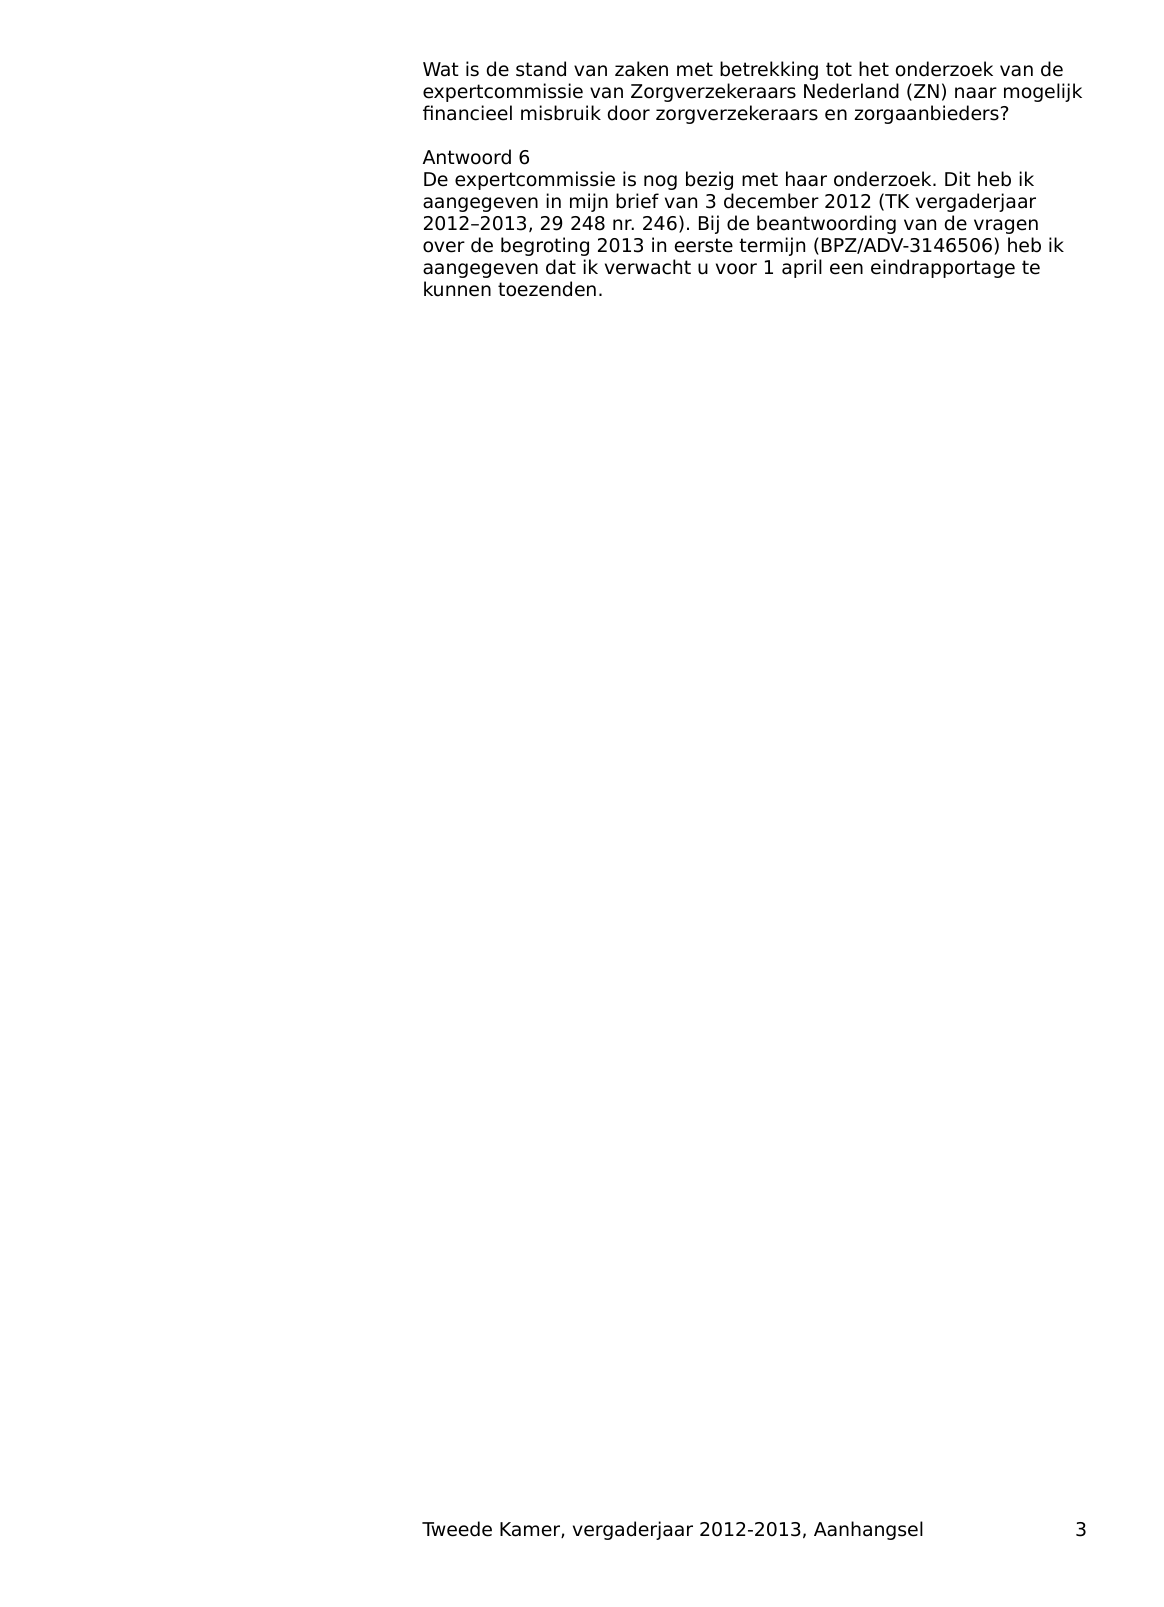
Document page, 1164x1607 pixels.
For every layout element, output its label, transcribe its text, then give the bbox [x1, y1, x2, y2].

text Antwoord 6 [422, 147, 1087, 169]
text Wat is de stand van zaken met betrekking tot het onderzoek van de expertcommissie van Zorgverzekeraars Nederland (ZN) naar mogelijk financieel misbruik door zorgverzekeraars en zorgaanbieders? [422, 59, 1087, 125]
text De expertcommissie is nog bezig met haar onderzoek. Dit heb ik aangegeven in mijn brief van 3 december 2012 (TK vergaderjaar 2012–2013, 29 248 nr. 246). Bij de beantwoording van de vragen over de begroting 2013 in eerste termijn (BPZ/ADV-3146506) heb ik aangegeven dat ik verwacht u voor 1 april een eindrapportage te kunnen toezenden. [422, 169, 1087, 301]
